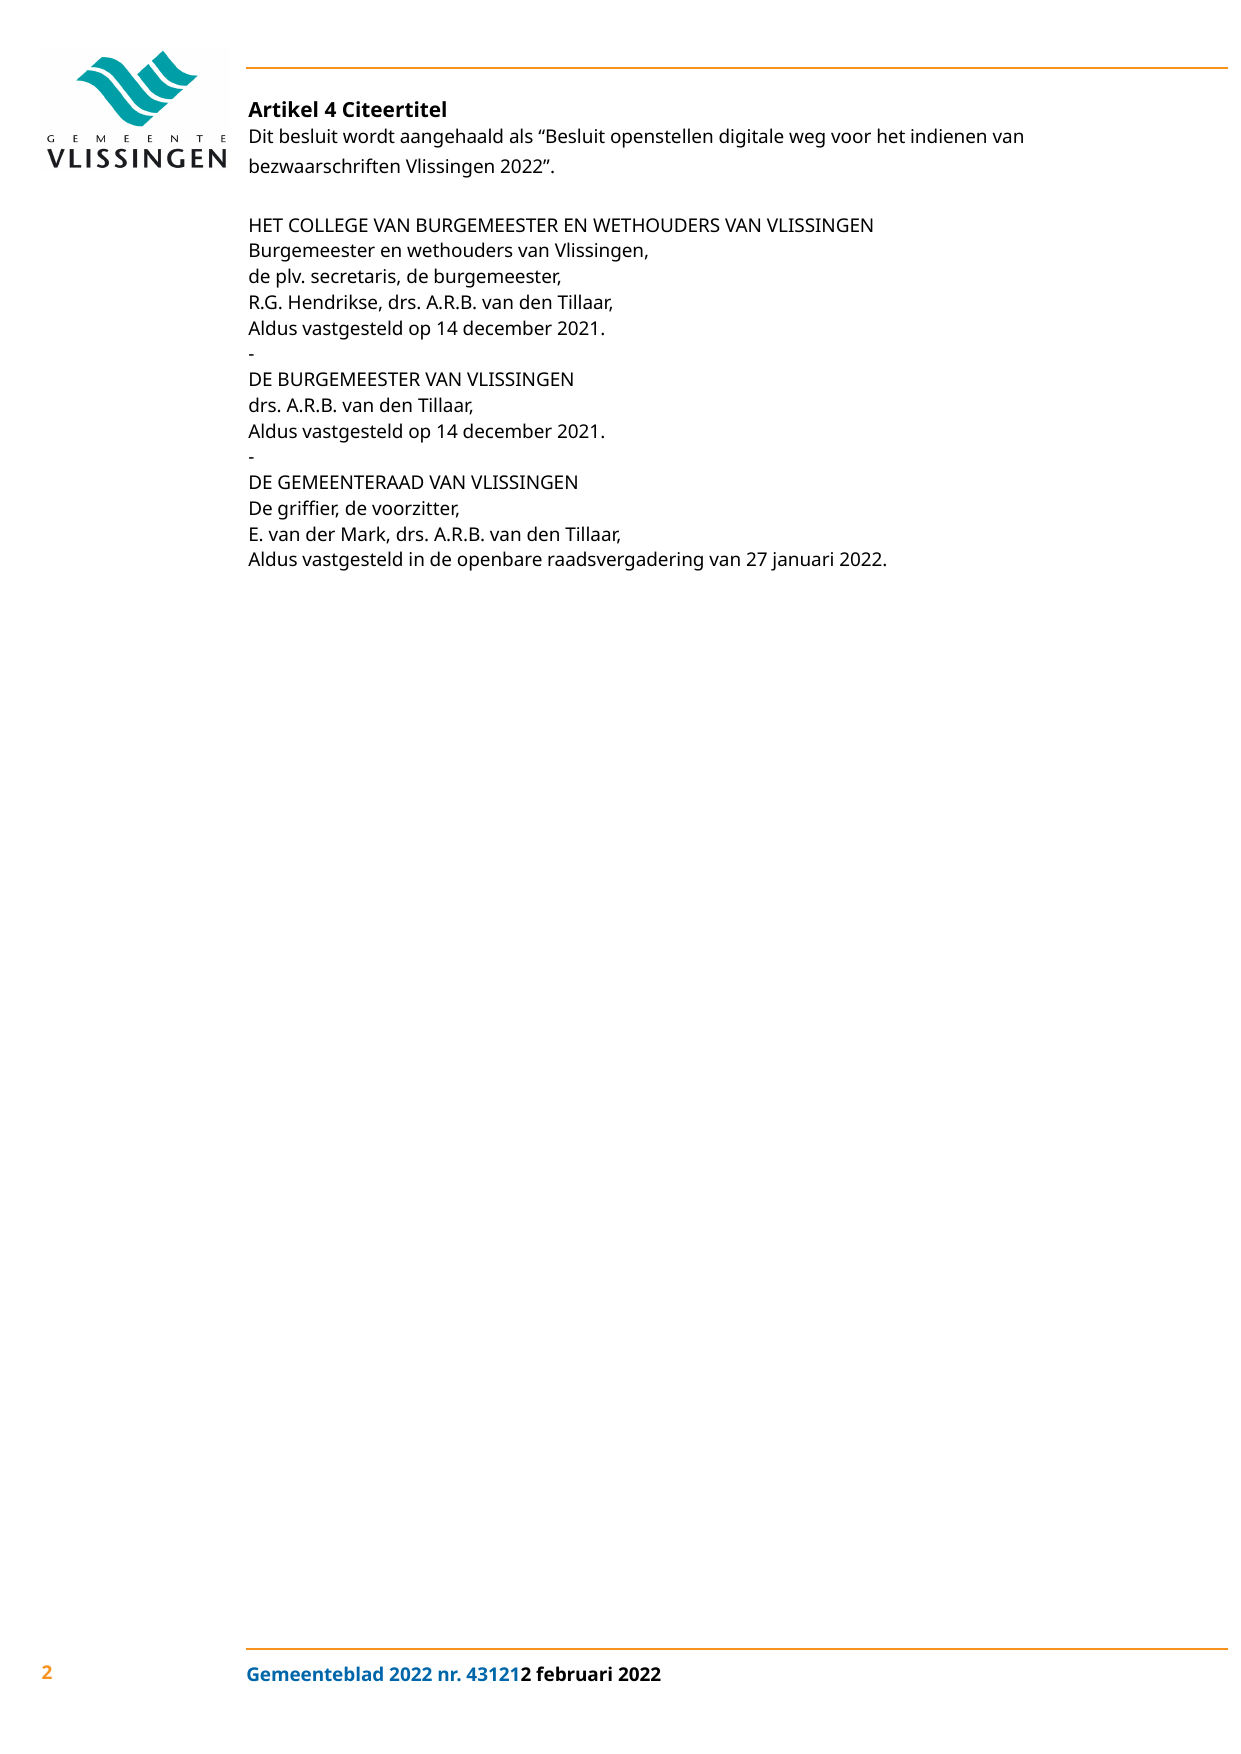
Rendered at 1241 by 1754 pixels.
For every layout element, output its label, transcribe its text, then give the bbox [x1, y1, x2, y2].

text DE GEMEENTERAAD VAN VLISSINGEN [248, 469, 1152, 495]
text Artikel 4 Citeertitel [248, 95, 1152, 123]
text E. van der Mark, drs. A.R.B. van den Tillaar, [248, 521, 1152, 546]
text - [248, 443, 1152, 469]
text Burgemeester en wethouders van Vlissingen, [248, 238, 1152, 263]
text DE BURGEMEESTER VAN VLISSINGEN [248, 366, 1152, 392]
text drs. A.R.B. van den Tillaar, [248, 392, 1152, 418]
text De griffier, de voorzitter, [248, 495, 1152, 521]
text Aldus vastgesteld op 14 december 2021. [248, 315, 1152, 341]
text de plv. secretaris, de burgemeester, [248, 263, 1152, 289]
text Dit besluit wordt aangehaald als “Besluit openstellen digitale weg voor het indienen van bezwaarschriften Vlissingen 2022”. [248, 123, 1152, 178]
text - [248, 341, 1152, 366]
picture [41, 47, 231, 172]
text R.G. Hendrikse, drs. A.R.B. van den Tillaar, [248, 289, 1152, 315]
text Aldus vastgesteld in de openbare raadsvergadering van 27 januari 2022. [248, 546, 1152, 572]
text HET COLLEGE VAN BURGEMEESTER EN WETHOUDERS VAN VLISSINGEN [248, 212, 1152, 238]
text Aldus vastgesteld op 14 december 2021. [248, 418, 1152, 443]
